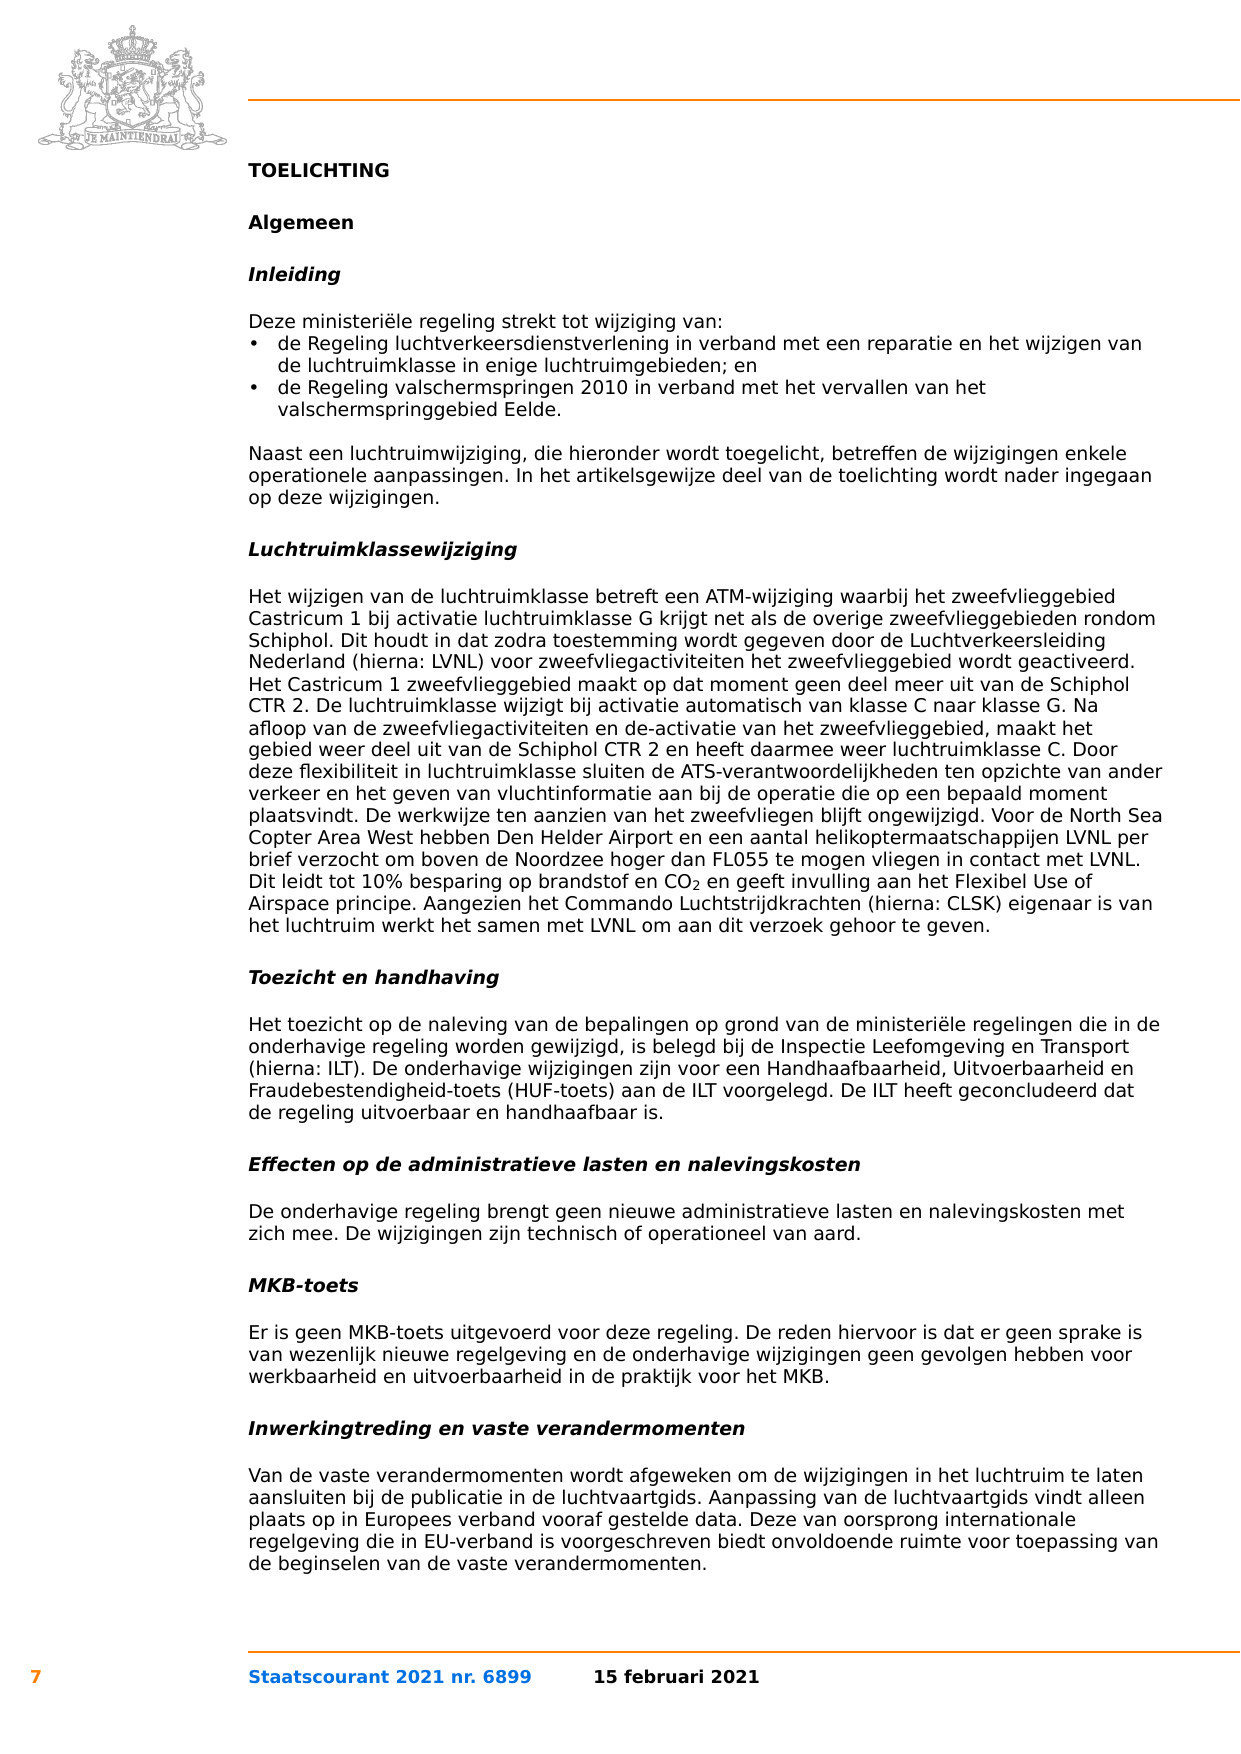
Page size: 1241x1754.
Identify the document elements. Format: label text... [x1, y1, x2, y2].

text Van de vaste verandermomenten wordt afgeweken om de wijzigingen in het luchtruim te laten aansluiten bij de publicatie in de luchtvaartgids. Aanpassing van de luchtvaartgids vindt alleen plaats op in Europees verband vooraf gestelde data. Deze van oorsprong internationale regelgeving die in EU-verband is voorgeschreven biedt onvoldoende ruimte voor toepassing van de beginselen van de vaste verandermomenten. [248, 1465, 1163, 1575]
subtitle Effecten op de administratieve lasten en nalevingskosten [248, 1154, 1163, 1176]
subtitle Inwerkingtreding en vaste verandermomenten [248, 1418, 1163, 1440]
text Deze ministeriële regeling strekt tot wijziging van: [248, 311, 1163, 333]
picture [38, 25, 227, 150]
text Het wijzigen van de luchtruimklasse betreft een ATM-wijziging waarbij het zweefvlieggebied Castricum 1 bij activatie luchtruimklasse G krijgt net als de overige zweefvlieggebieden rondom Schiphol. Dit houdt in dat zodra toestemming wordt gegeven door de Luchtverkeersleiding Nederland (hierna: LVNL) voor zweefvliegactiviteiten het zweefvlieggebied wordt geactiveerd. Het Castricum 1 zweefvlieggebied maakt op dat moment geen deel meer uit van de Schiphol CTR 2. De luchtruimklasse wijzigt bij activatie automatisch van klasse C naar klasse G. Na afloop van de zweefvliegactiviteiten en de-activatie van het zweefvlieggebied, maakt het gebied weer deel uit van de Schiphol CTR 2 en heeft daarmee weer luchtruimklasse C. Door deze flexibiliteit in luchtruimklasse sluiten de ATS-verantwoordelijkheden ten opzichte van ander verkeer en het geven van vluchtinformatie aan bij de operatie die op een bepaald moment plaatsvindt. De werkwijze ten aanzien van het zweefvliegen blijft ongewijzigd. Voor de North Sea Copter Area West hebben Den Helder Airport en een aantal helikoptermaatschappijen LVNL per brief verzocht om boven de Noordzee hoger dan FL055 te mogen vliegen in contact met LVNL. Dit leidt tot 10% besparing op brandstof en CO2 en geeft invulling aan het Flexibel Use of Airspace principe. Aangezien het Commando Luchtstrijdkrachten (hierna: CLSK) eigenaar is van het luchtruim werkt het samen met LVNL om aan dit verzoek gehoor te geven. [248, 586, 1163, 937]
subtitle Toezicht en handhaving [248, 967, 1163, 989]
subtitle TOELICHTING [248, 160, 1163, 182]
subtitle Luchtruimklassewijziging [248, 538, 1163, 561]
text Het toezicht op de naleving van de bepalingen op grond van de ministeriële regelingen die in de onderhavige regeling worden gewijzigd, is belegd bij de Inspectie Leefomgeving en Transport (hierna: ILT). De onderhavige wijzigingen zijn voor een Handhaafbaarheid, Uitvoerbaarheid en Fraudebestendigheid-toets (HUF-toets) aan de ILT voorgelegd. De ILT heeft geconcludeerd dat de regeling uitvoerbaar en handhaafbaar is. [248, 1014, 1163, 1124]
text Naast een luchtruimwijziging, die hieronder wordt toegelicht, betreffen de wijzigingen enkele operationele aanpassingen. In het artikelsgewijze deel van de toelichting wordt nader ingegaan op deze wijzigingen. [248, 443, 1163, 508]
subtitle Inleiding [248, 264, 1163, 286]
subtitle Algemeen [248, 212, 1163, 234]
subtitle MKB-toets [248, 1275, 1163, 1297]
text • de Regeling luchtverkeersdienstverlening in verband met een reparatie en het wijzigen van de luchtruimklasse in enige luchtruimgebieden; en [248, 333, 1163, 377]
text • de Regeling valschermspringen 2010 in verband met het vervallen van het valschermspringgebied Eelde. [248, 377, 1163, 421]
text De onderhavige regeling brengt geen nieuwe administratieve lasten en nalevingskosten met zich mee. De wijzigingen zijn technisch of operationeel van aard. [248, 1201, 1163, 1245]
text Er is geen MKB-toets uitgevoerd voor deze regeling. De reden hiervoor is dat er geen sprake is van wezenlijk nieuwe regelgeving en de onderhavige wijzigingen geen gevolgen hebben voor werkbaarheid en uitvoerbaarheid in de praktijk voor het MKB. [248, 1322, 1163, 1388]
